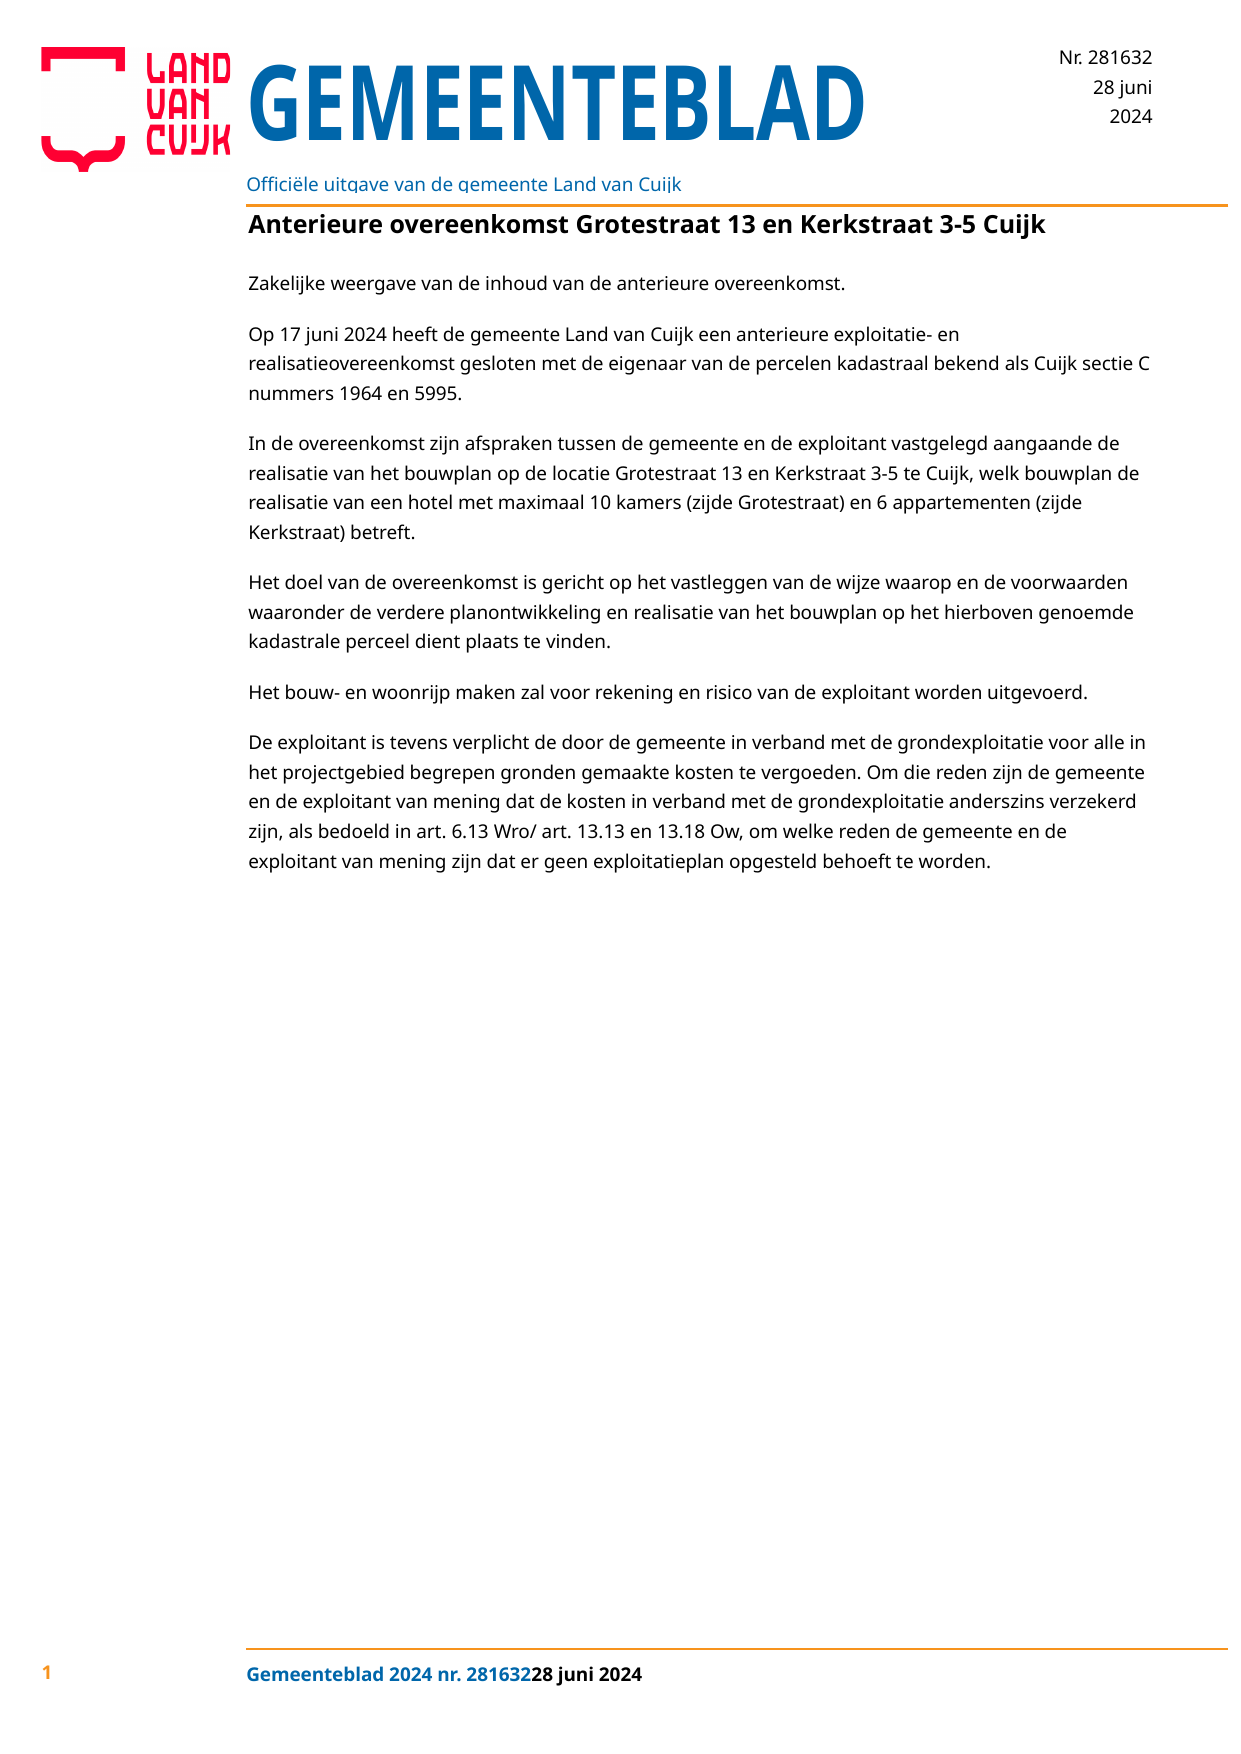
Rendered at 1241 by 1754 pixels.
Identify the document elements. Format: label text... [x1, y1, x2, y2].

picture [41, 47, 231, 172]
text Anterieure overeenkomst Grotestraat 13 en Kerkstraat 3-5 Cuijk [248, 207, 1152, 241]
text In de overeenkomst zijn afspraken tussen de gemeente en de exploitant vastgelegd aangaande de realisatie van het bouwplan op de locatie Grotestraat 13 en Kerkstraat 3-5 te Cuijk, welk bouwplan de realisatie van een hotel met maximaal 10 kamers (zijde Grotestraat) en 6 appartementen (zijde Kerkstraat) betreft. [248, 430, 1152, 545]
text Het bouw- en woonrijp maken zal voor rekening en risico van de exploitant worden uitgevoerd. [248, 679, 1152, 705]
text De exploitant is tevens verplicht de door de gemeente in verband met de grondexploitatie voor alle in het projectgebied begrepen gronden gemaakte kosten te vergoeden. Om die reden zijn de gemeente en de exploitant van mening dat de kosten in verband met de grondexploitatie anderszins verzekerd zijn, als bedoeld in art. 6.13 Wro/ art. 13.13 en 13.18 Ow, om welke reden de gemeente en de exploitant van mening zijn dat er geen exploitatieplan opgesteld behoeft te worden. [248, 729, 1152, 873]
text Zakelijke weergave van de inhoud van de anterieure overeenkomst. [248, 270, 1152, 296]
text Op 17 juni 2024 heeft de gemeente Land van Cuijk een anterieure exploitatie- en realisatieovereenkomst gesloten met de eigenaar van de percelen kadastraal bekend als Cuijk sectie C nummers 1964 en 5995. [248, 321, 1152, 406]
text Het doel van de overeenkomst is gericht op het vastleggen van de wijze waarop en de voorwaarden waaronder de verdere planontwikkeling en realisatie van het bouwplan op het hierboven genoemde kadastrale perceel dient plaats te vinden. [248, 569, 1152, 654]
